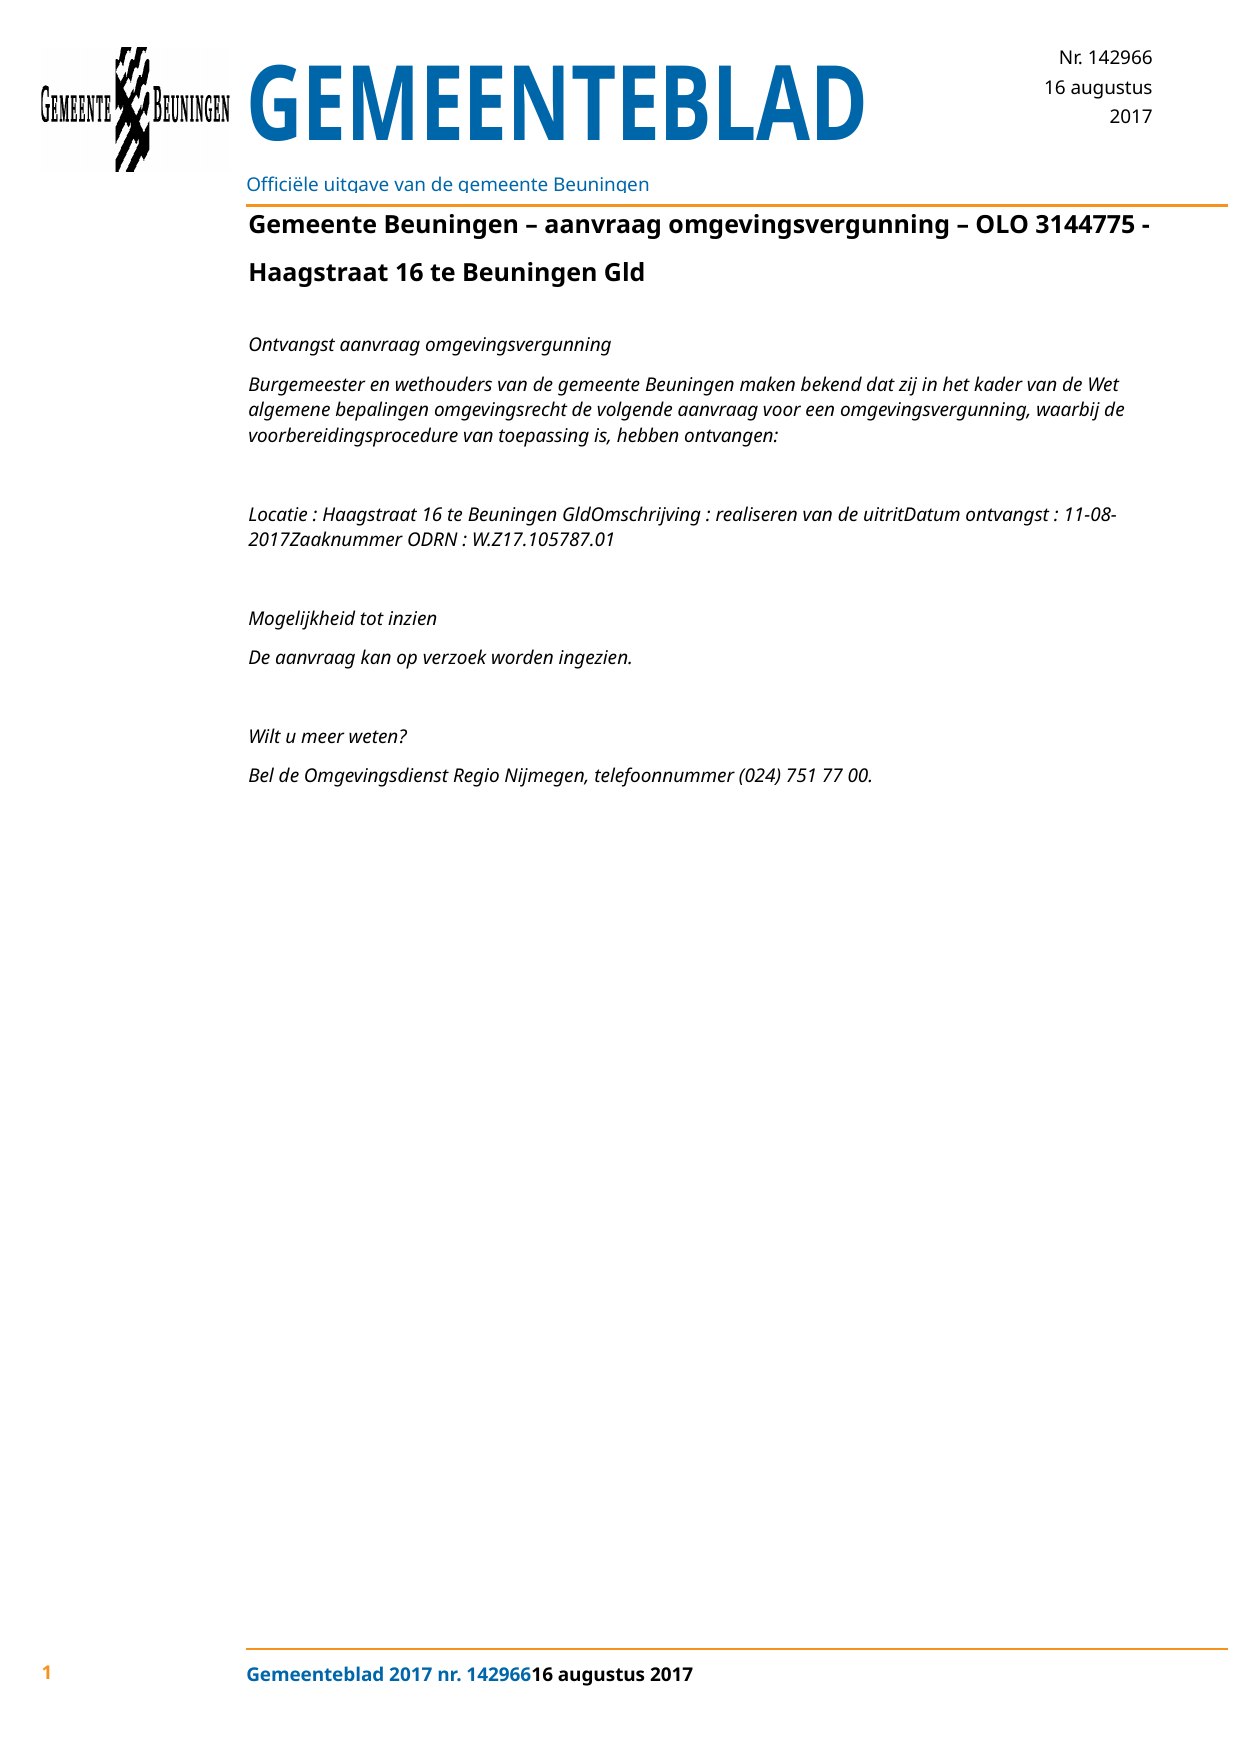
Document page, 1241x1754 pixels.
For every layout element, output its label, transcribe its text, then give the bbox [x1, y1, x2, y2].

text Bel de Omgevingsdienst Regio Nijmegen, telefoonnummer (024) 751 77 00. [248, 762, 1152, 788]
text Gemeente Beuningen – aanvraag omgevingsvergunning – OLO 3144775 - Haagstraat 16 te Beuningen Gld [248, 207, 1152, 288]
text De aanvraag kan op verzoek worden ingezien. [248, 644, 1152, 670]
picture [41, 47, 231, 172]
text Ontvangst aanvraag omgevingsvergunning [248, 331, 1152, 357]
text Locatie : Haagstraat 16 te Beuningen GldOmschrijving : realiseren van de uitritDatum ontvangst : 11-08-2017Zaaknummer ODRN : W.Z17.105787.01 [248, 501, 1152, 552]
text Burgemeester en wethouders van de gemeente Beuningen maken bekend dat zij in het kader van de Wet algemene bepalingen omgevingsrecht de volgende aanvraag voor een omgevingsvergunning, waarbij de voorbereidingsprocedure van toepassing is, hebben ontvangen: [248, 371, 1152, 448]
text Wilt u meer weten? [248, 723, 1152, 748]
text Mogelijkheid tot inzien [248, 605, 1152, 631]
